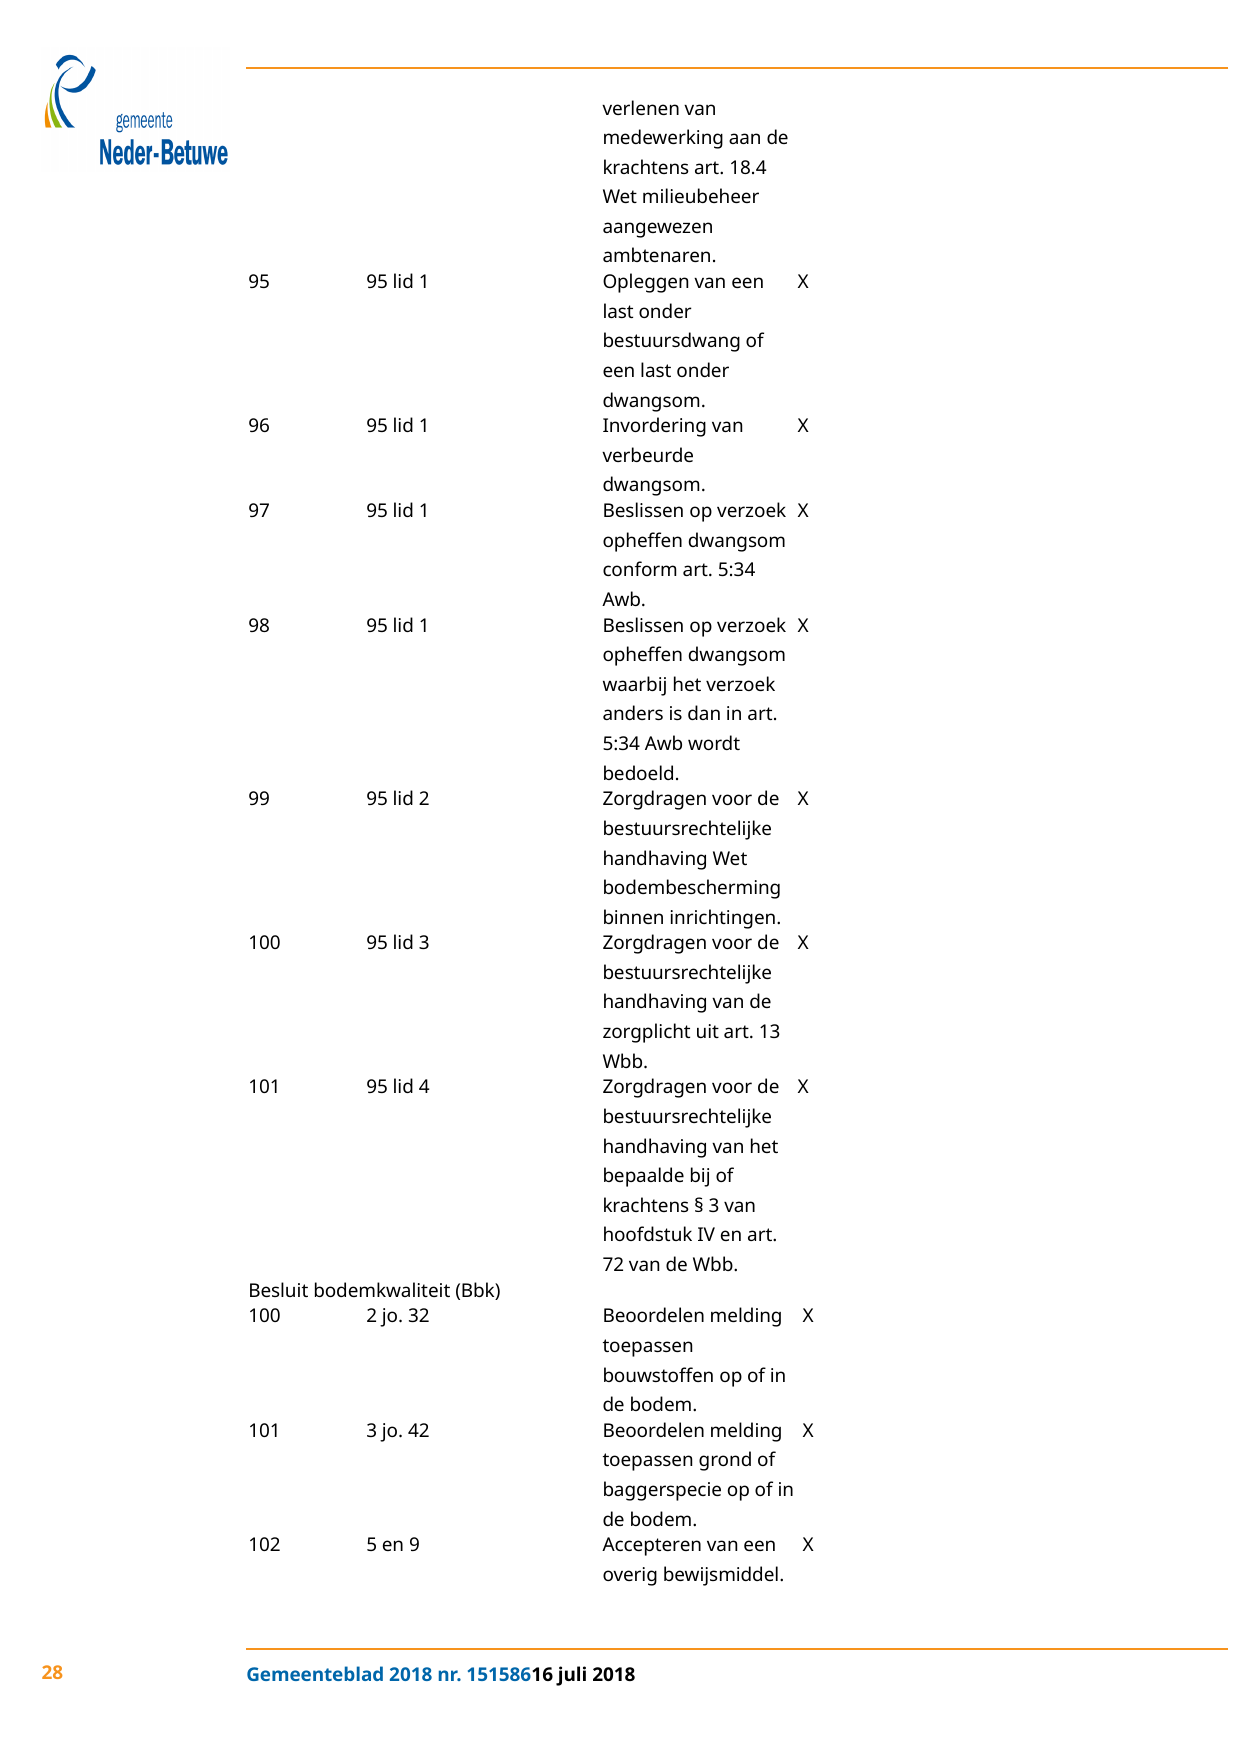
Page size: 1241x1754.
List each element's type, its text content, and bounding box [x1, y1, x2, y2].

table_cell Zorgdragen voor de bestuursrechtelijke handhaving van de zorgplicht uit art. 13 Wbb. [602, 930, 797, 1074]
table_cell [1034, 413, 1152, 497]
table_cell 100 [248, 930, 366, 1074]
table_cell Invordering van verbeurde dwangsom. [602, 413, 797, 497]
table_cell 95 lid 4 [366, 1074, 602, 1277]
table_cell [915, 786, 1033, 929]
table_cell [915, 269, 1033, 412]
table_cell [1034, 612, 1152, 786]
table_cell X [797, 269, 915, 412]
table_cell 5 en 9 [366, 1532, 602, 1587]
table_cell [1034, 498, 1152, 612]
table_cell 98 [248, 612, 366, 786]
table_cell X [797, 612, 915, 786]
table_cell [366, 95, 602, 268]
table_cell 95 [248, 269, 366, 412]
table_cell 96 [248, 413, 366, 497]
table_cell [915, 612, 1033, 786]
table_cell [915, 1532, 1033, 1587]
table_cell X [797, 930, 915, 1074]
table_cell [915, 1417, 1033, 1532]
table_cell 2 jo. 32 [366, 1303, 602, 1417]
table_cell [1034, 269, 1152, 412]
table_cell 100 [248, 1303, 366, 1417]
table_cell [1034, 1417, 1152, 1532]
table_cell 95 lid 1 [366, 269, 602, 412]
table_cell [915, 1074, 1033, 1277]
table_cell 102 [248, 1532, 366, 1587]
table_cell 3 jo. 42 [366, 1417, 602, 1532]
table_cell 99 [248, 786, 366, 929]
table_cell Beoordelen melding toepassen bouwstoffen op of in de bodem. [602, 1303, 797, 1417]
table_cell Zorgdragen voor de bestuursrechtelijke handhaving van het bepaalde bij of krachtens § 3 van hoofdstuk IV en art. 72 van de Wbb. [602, 1074, 797, 1277]
table_cell 95 lid 2 [366, 786, 602, 929]
table_cell X [797, 1417, 915, 1532]
table_cell Beslissen op verzoek opheffen dwangsom waarbij het verzoek anders is dan in art. 5:34 Awb wordt bedoeld. [602, 612, 797, 786]
table_cell 101 [248, 1417, 366, 1532]
table_cell X [797, 413, 915, 497]
table_cell [915, 930, 1033, 1074]
table_cell [1034, 1532, 1152, 1587]
table_cell [1034, 930, 1152, 1074]
table_cell [1034, 1074, 1152, 1277]
table_cell X [797, 786, 915, 929]
table_cell 101 [248, 1074, 366, 1277]
table_cell [915, 413, 1033, 497]
table_cell [915, 1303, 1033, 1417]
table_cell [248, 95, 366, 268]
table_cell Zorgdragen voor de bestuursrechtelijke handhaving Wet bodembescherming binnen inrichtingen. [602, 786, 797, 929]
table_cell [1034, 786, 1152, 929]
table_cell Accepteren van een overig bewijsmiddel. [602, 1532, 797, 1587]
table_cell X [797, 1303, 915, 1417]
table_cell 97 [248, 498, 366, 612]
table_cell [1034, 1303, 1152, 1417]
picture [41, 47, 231, 172]
table_cell [797, 95, 915, 268]
table_cell Beoordelen melding toepassen grond of baggerspecie op of in de bodem. [602, 1417, 797, 1532]
table_cell X [797, 1074, 915, 1277]
table_cell 95 lid 1 [366, 612, 602, 786]
table_cell X [797, 1532, 915, 1587]
table_cell [1034, 95, 1152, 268]
table_cell [915, 95, 1033, 268]
table_cell Besluit bodemkwaliteit (Bbk) [248, 1277, 1152, 1303]
table_cell Beslissen op verzoek opheffen dwangsom conform art. 5:34 Awb. [602, 498, 797, 612]
table_cell Opleggen van een last onder bestuursdwang of een last onder dwangsom. [602, 269, 797, 412]
table_cell 95 lid 3 [366, 930, 602, 1074]
table_cell 95 lid 1 [366, 498, 602, 612]
table_cell 95 lid 1 [366, 413, 602, 497]
table_cell X [797, 498, 915, 612]
table_cell verlenen van medewerking aan de krachtens art. 18.4 Wet milieubeheer aangewezen ambtenaren. [602, 95, 797, 268]
table_cell [915, 498, 1033, 612]
